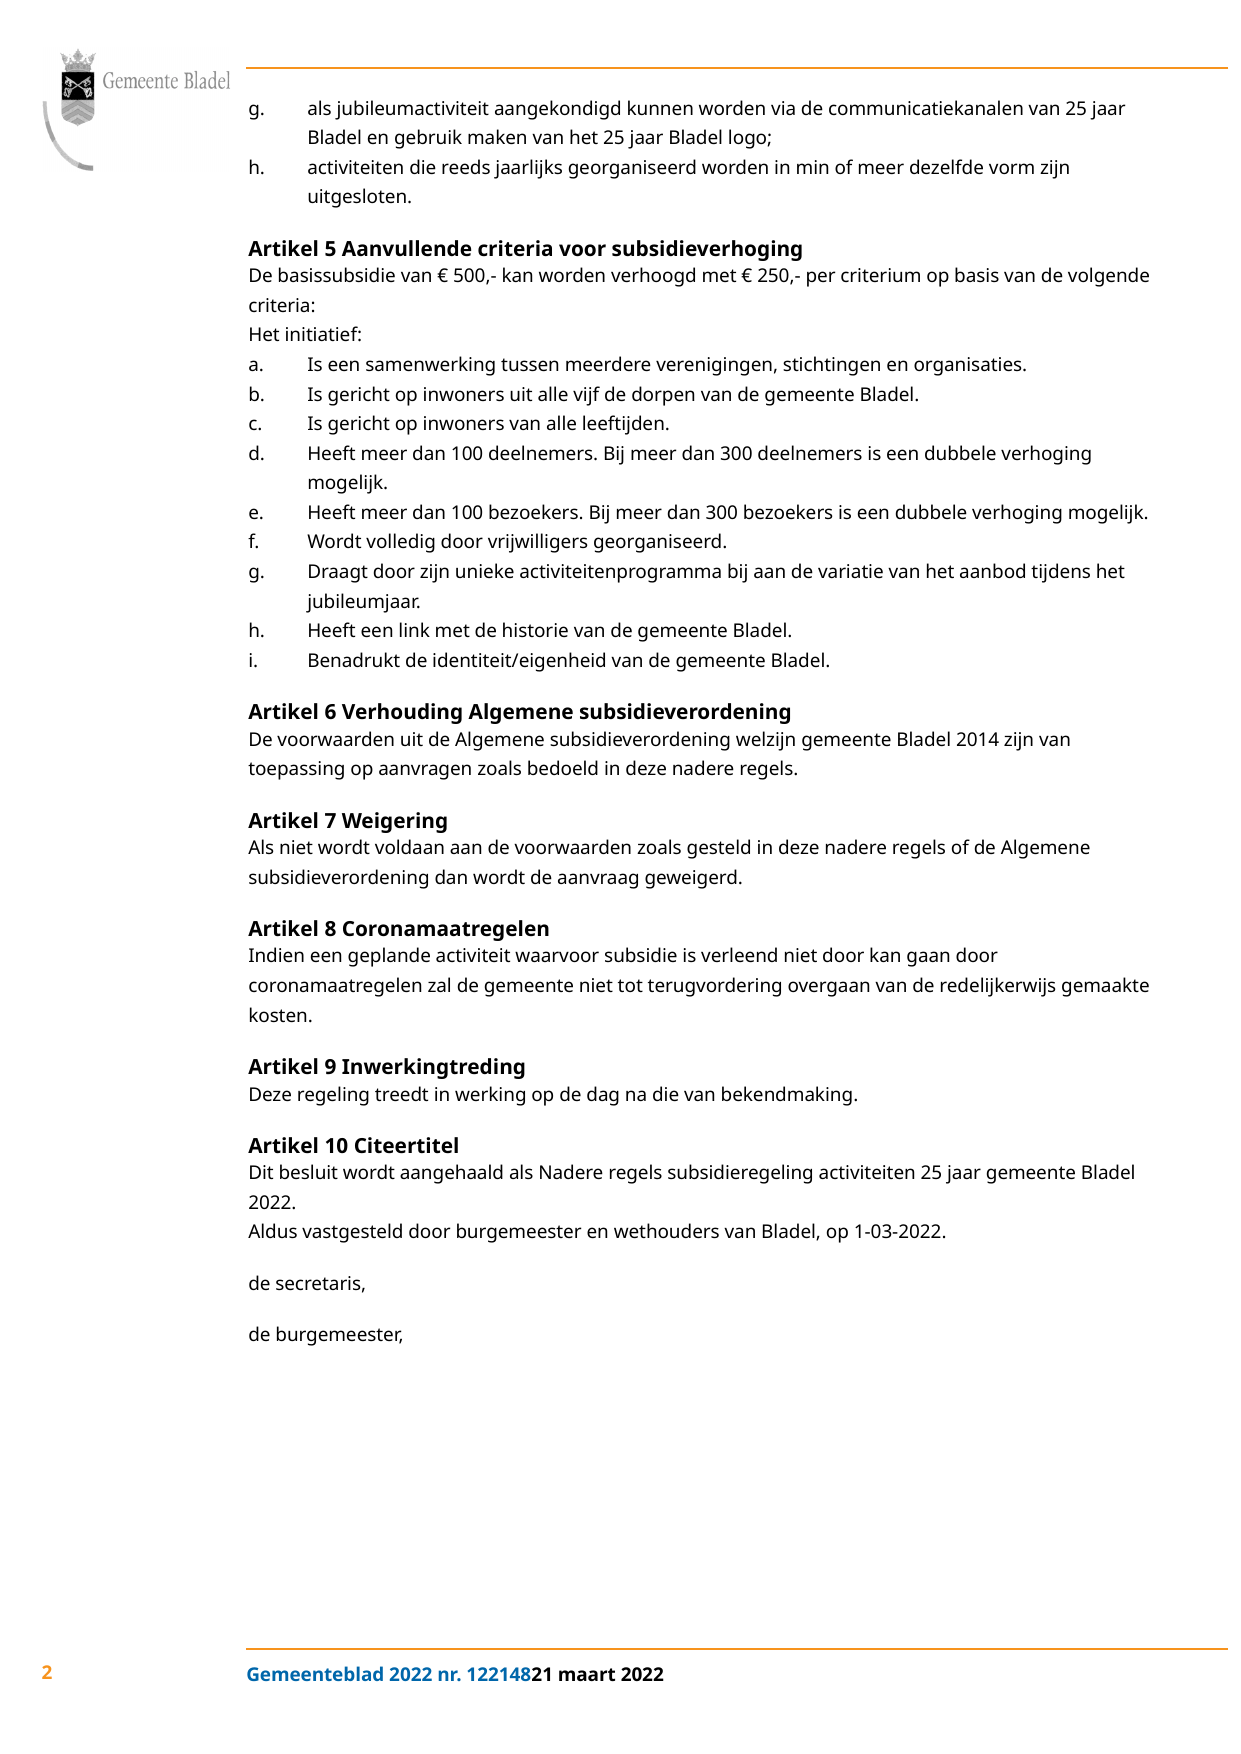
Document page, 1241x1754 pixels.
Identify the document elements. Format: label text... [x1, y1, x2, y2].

text Indien een geplande activiteit waarvoor subsidie is verleend niet door kan gaan door coronamaatregelen zal de gemeente niet tot terugvordering overgaan van de redelijkerwijs gemaakte kosten. [248, 943, 1152, 1028]
text de burgemeester, [248, 1322, 1152, 1347]
list Draagt door zijn unieke activiteitenprogramma bij aan de variatie van het aanbod tijdens het jubileumjaar. [248, 558, 1152, 613]
list Wordt volledig door vrijwilligers georganiseerd. [248, 529, 1152, 554]
text De voorwaarden uit de Algemene subsidieverordening welzijn gemeente Bladel 2014 zijn van toepassing op aanvragen zoals bedoeld in deze nadere regels. [248, 726, 1152, 781]
text de secretaris, [248, 1270, 1152, 1296]
list Heeft een link met de historie van de gemeente Bladel. [248, 617, 1152, 643]
text Als niet wordt voldaan aan de voorwaarden zoals gesteld in deze nadere regels of de Algemene subsidieverordening dan wordt de aanvraag geweigerd. [248, 834, 1152, 889]
text Dit besluit wordt aangehaald als Nadere regels subsidieregeling activiteiten 25 jaar gemeente Bladel 2022. [248, 1159, 1152, 1215]
text Artikel 10 Citeertitel [248, 1131, 1152, 1159]
picture [41, 47, 231, 172]
text De basissubsidie van € 500,- kan worden verhoogd met € 250,- per criterium op basis van de volgende criteria: [248, 262, 1152, 318]
list als jubileumactiviteit aangekondigd kunnen worden via de communicatiekanalen van 25 jaar Bladel en gebruik maken van het 25 jaar Bladel logo; [248, 95, 1152, 150]
list Heeft meer dan 100 bezoekers. Bij meer dan 300 bezoekers is een dubbele verhoging mogelijk. [248, 499, 1152, 525]
text Artikel 9 Inwerkingtreding [248, 1052, 1152, 1081]
text Artikel 6 Verhouding Algemene subsidieverordening [248, 697, 1152, 726]
text Artikel 5 Aanvullende criteria voor subsidieverhoging [248, 234, 1152, 262]
text Deze regeling treedt in werking op de dag na die van bekendmaking. [248, 1081, 1152, 1106]
list Is een samenwerking tussen meerdere verenigingen, stichtingen en organisaties. [248, 351, 1152, 377]
text Artikel 7 Weigering [248, 806, 1152, 834]
text Aldus vastgesteld door burgemeester en wethouders van Bladel, op 1-03-2022. [248, 1219, 1152, 1244]
list Is gericht op inwoners uit alle vijf de dorpen van de gemeente Bladel. [248, 381, 1152, 406]
list activiteiten die reeds jaarlijks georganiseerd worden in min of meer dezelfde vorm zijn uitgesloten. [248, 154, 1152, 209]
list Is gericht op inwoners van alle leeftijden. [248, 410, 1152, 436]
list Heeft meer dan 100 deelnemers. Bij meer dan 300 deelnemers is een dubbele verhoging mogelijk. [248, 440, 1152, 495]
text Artikel 8 Coronamaatregelen [248, 914, 1152, 943]
text Het initiatief: [248, 322, 1152, 347]
list Benadrukt de identiteit/eigenheid van de gemeente Bladel. [248, 647, 1152, 673]
